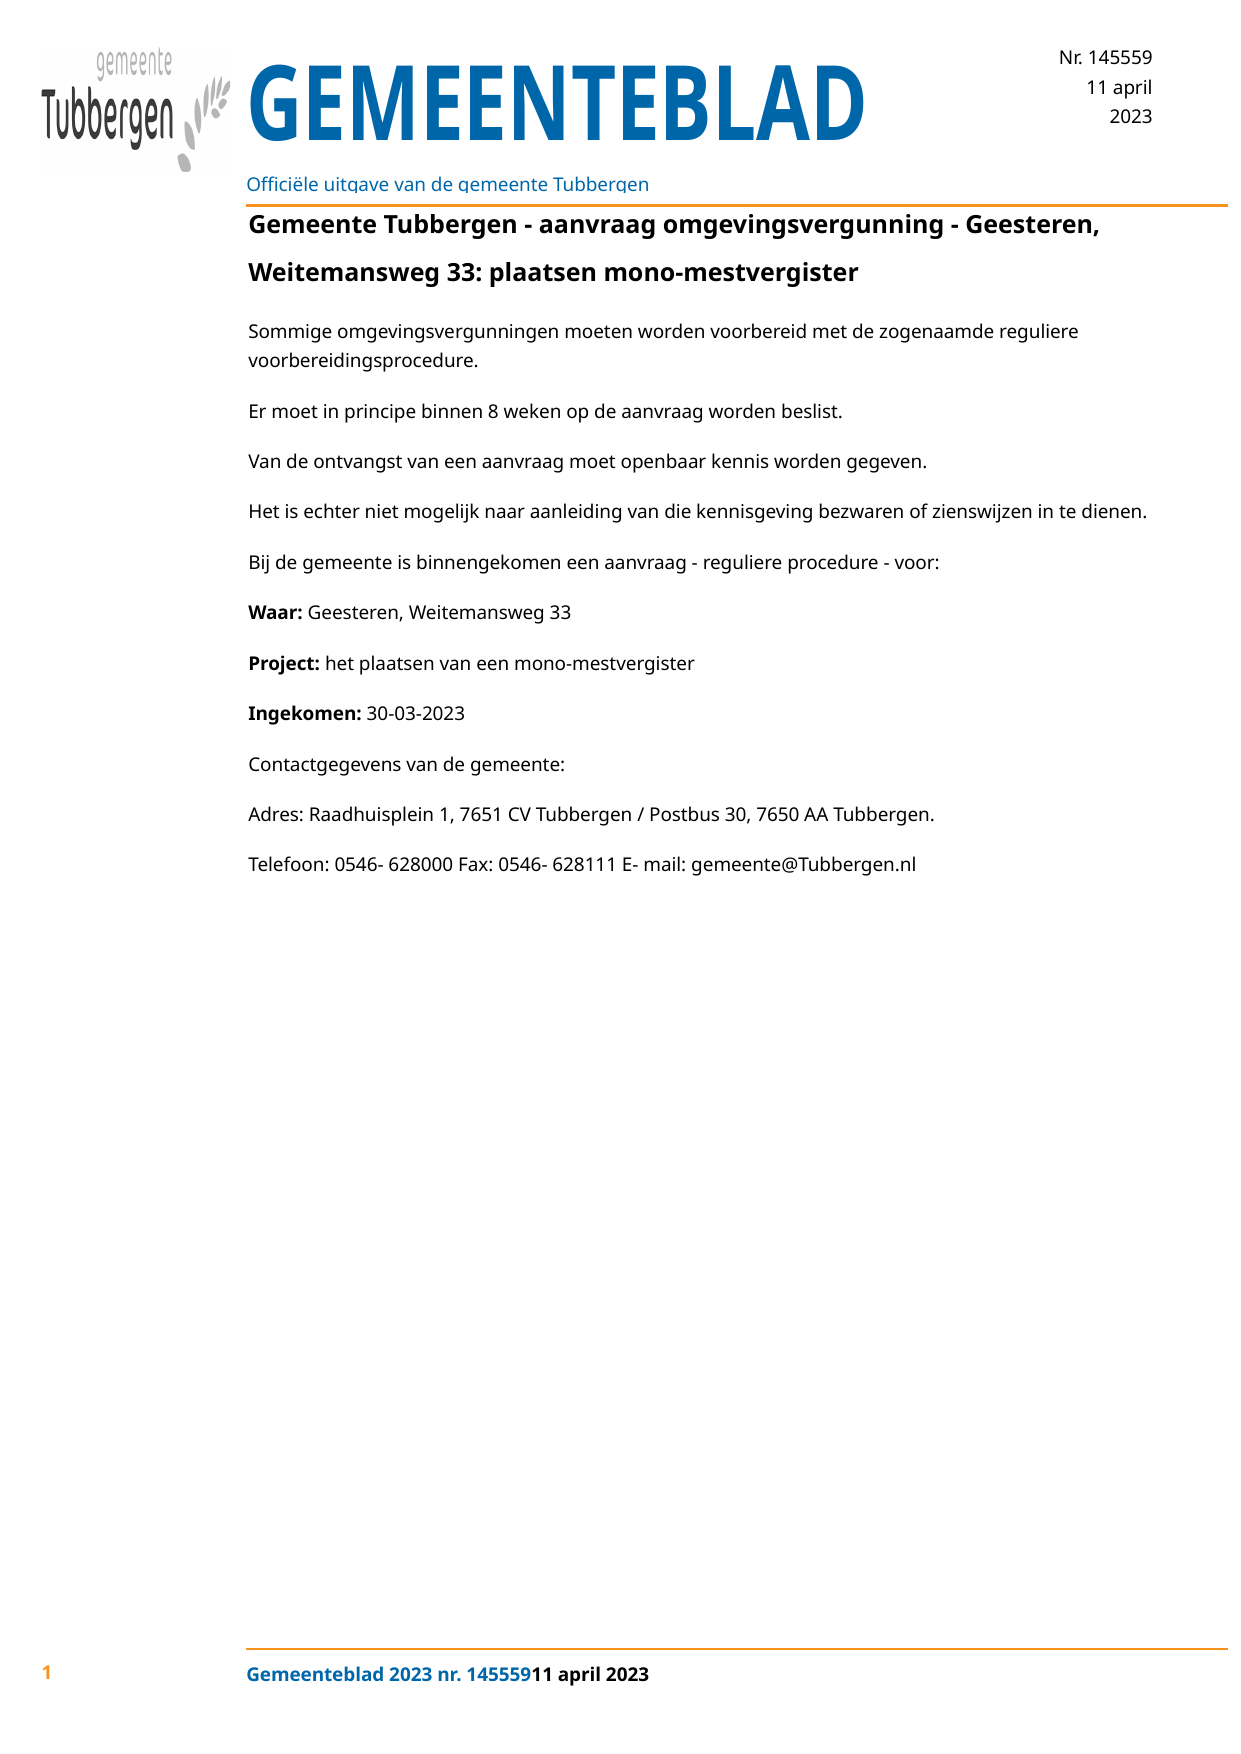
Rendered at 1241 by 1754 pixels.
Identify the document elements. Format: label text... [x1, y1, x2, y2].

text Ingekomen: 30-03-2023 [248, 700, 1152, 726]
picture [41, 47, 231, 172]
text Er moet in principe binnen 8 weken op de aanvraag worden beslist. [248, 398, 1152, 424]
text Contactgegevens van de gemeente: [248, 751, 1152, 777]
text Gemeente Tubbergen - aanvraag omgevingsvergunning - Geesteren, Weitemansweg 33: plaatsen mono-mestvergister [248, 207, 1152, 288]
text Adres: Raadhuisplein 1, 7651 CV Tubbergen / Postbus 30, 7650 AA Tubbergen. [248, 801, 1152, 827]
text Project: het plaatsen van een mono-mestvergister [248, 650, 1152, 676]
text Het is echter niet mogelijk naar aanleiding van die kennisgeving bezwaren of zienswijzen in te dienen. [248, 499, 1152, 524]
text Van de ontvangst van een aanvraag moet openbaar kennis worden gegeven. [248, 448, 1152, 474]
text Bij de gemeente is binnengekomen een aanvraag - reguliere procedure - voor: [248, 549, 1152, 575]
text Telefoon: 0546- 628000 Fax: 0546- 628111 E- mail: gemeente@Tubbergen.nl [248, 852, 1152, 877]
text Waar: Geesteren, Weitemansweg 33 [248, 599, 1152, 625]
text Sommige omgevingsvergunningen moeten worden voorbereid met de zogenaamde reguliere voorbereidingsprocedure. [248, 318, 1152, 373]
